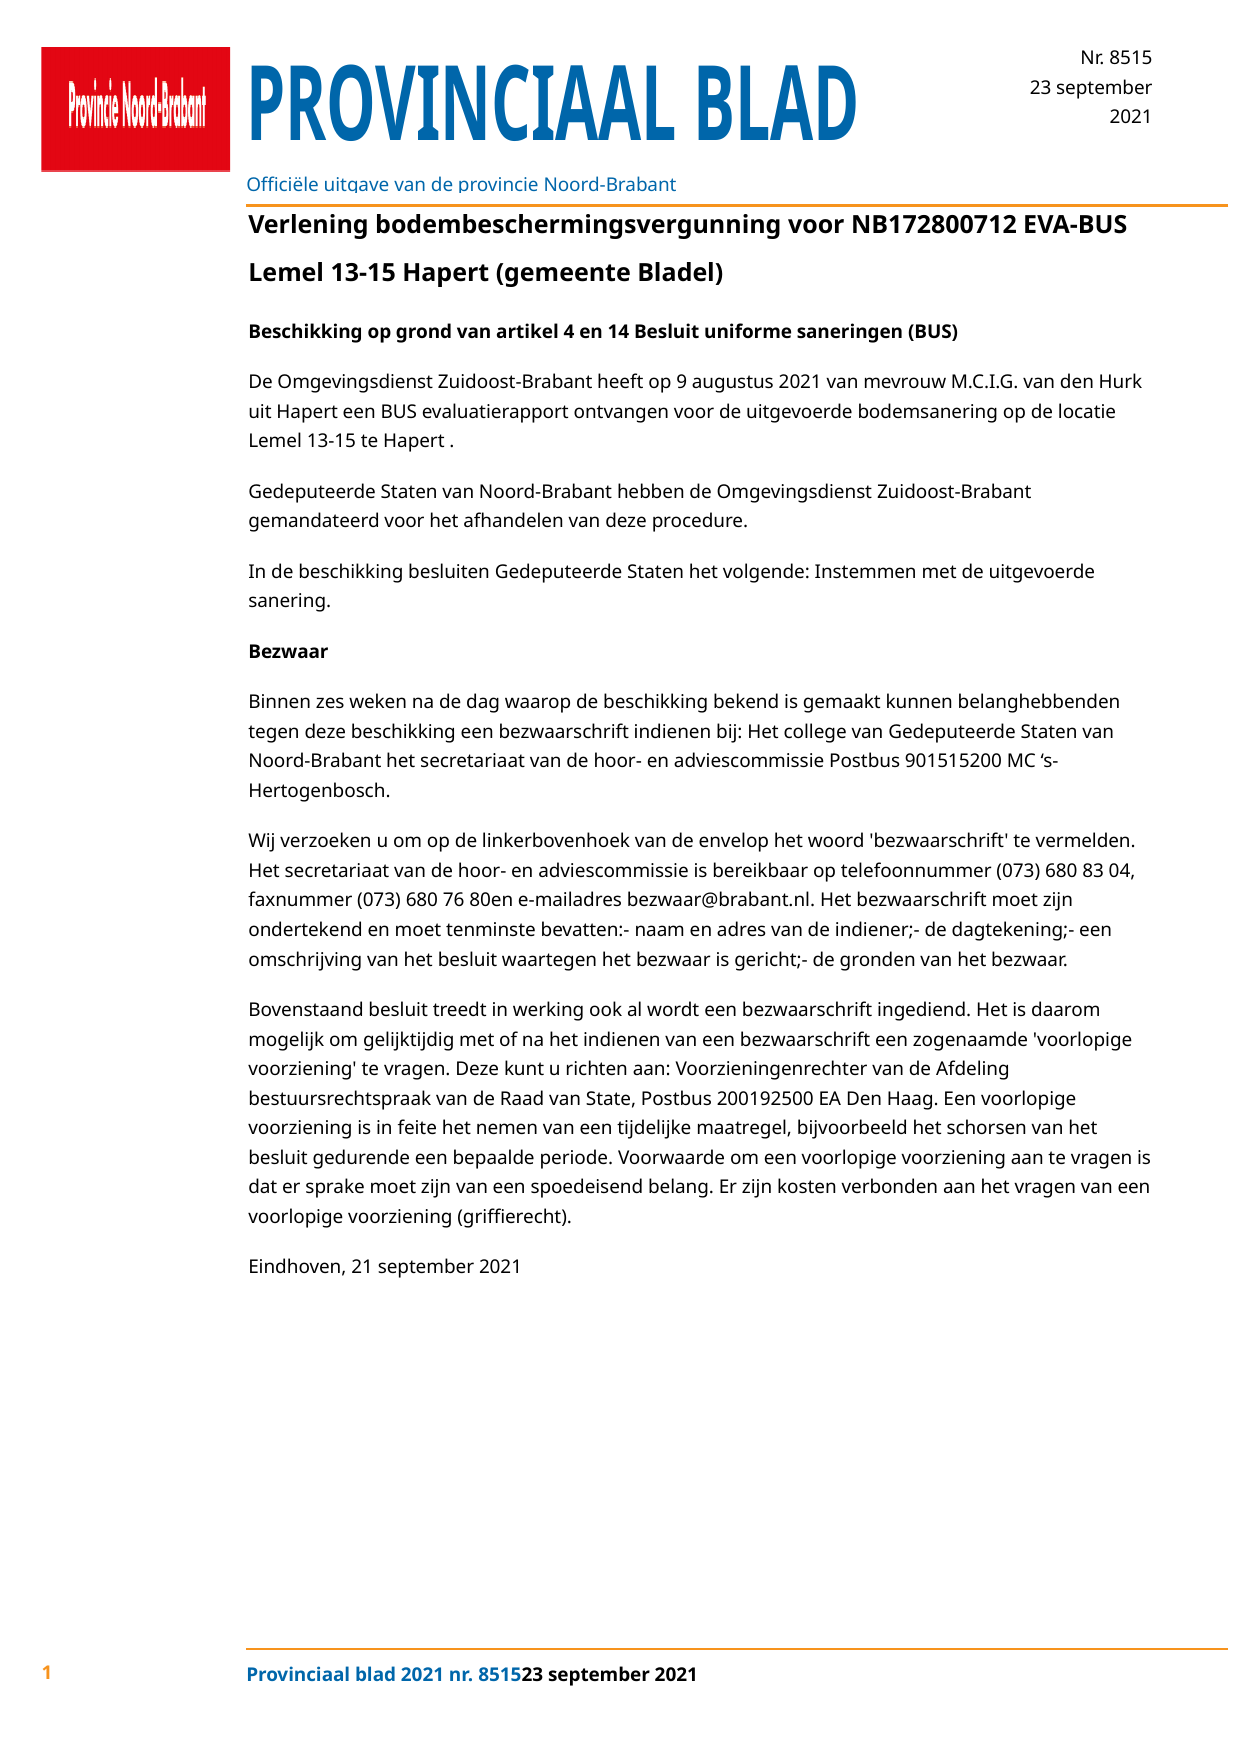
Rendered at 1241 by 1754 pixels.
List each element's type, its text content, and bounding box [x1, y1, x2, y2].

text Gedeputeerde Staten van Noord-Brabant hebben de Omgevingsdienst Zuidoost-Brabant gemandateerd voor het afhandelen van deze procedure. [248, 478, 1152, 533]
text Wij verzoeken u om op de linkerbovenhoek van de envelop het woord 'bezwaarschrift' te vermelden. Het secretariaat van de hoor- en adviescommissie is bereikbaar op telefoonnummer (073) 680 83 04, faxnummer (073) 680 76 80en e-mailadres bezwaar@brabant.nl. Het bezwaarschrift moet zijn ondertekend en moet tenminste bevatten:- naam en adres van de indiener;- de dagtekening;- een omschrijving van het besluit waartegen het bezwaar is gericht;- de gronden van het bezwaar. [248, 827, 1152, 972]
text In de beschikking besluiten Gedeputeerde Staten het volgende: Instemmen met de uitgevoerde sanering. [248, 558, 1152, 613]
text Eindhoven, 21 september 2021 [248, 1254, 1152, 1279]
text Bezwaar [248, 638, 1152, 664]
text De Omgevingsdienst Zuidoost-Brabant heeft op 9 augustus 2021 van mevrouw M.C.I.G. van den Hurk uit Hapert een BUS evaluatierapport ontvangen voor de uitgevoerde bodemsanering op de locatie Lemel 13-15 te Hapert . [248, 368, 1152, 453]
text Beschikking op grond van artikel 4 en 14 Besluit uniforme saneringen (BUS) [248, 318, 1152, 344]
text Verlening bodembeschermingsvergunning voor NB172800712 EVA-BUS Lemel 13-15 Hapert (gemeente Bladel) [248, 207, 1152, 288]
text Binnen zes weken na de dag waarop de beschikking bekend is gemaakt kunnen belanghebbenden tegen deze beschikking een bezwaarschrift indienen bij: Het college van Gedeputeerde Staten van Noord-Brabant het secretariaat van de hoor- en adviescommissie Postbus 901515200 MC ‘s-Hertogenbosch. [248, 688, 1152, 803]
text Bovenstaand besluit treedt in werking ook al wordt een bezwaarschrift ingediend. Het is daarom mogelijk om gelijktijdig met of na het indienen van een bezwaarschrift een zogenaamde 'voorlopige voorziening' te vragen. Deze kunt u richten aan: Voorzieningenrechter van de Afdeling bestuursrechtspraak van de Raad van State, Postbus 200192500 EA Den Haag. Een voorlopige voorziening is in feite het nemen van een tijdelijke maatregel, bijvoorbeeld het schorsen van het besluit gedurende een bepaalde periode. Voorwaarde om een voorlopige voorziening aan te vragen is dat er sprake moet zijn van een spoedeisend belang. Er zijn kosten verbonden aan het vragen van een voorlopige voorziening (griffierecht). [248, 996, 1152, 1229]
picture [41, 47, 231, 172]
